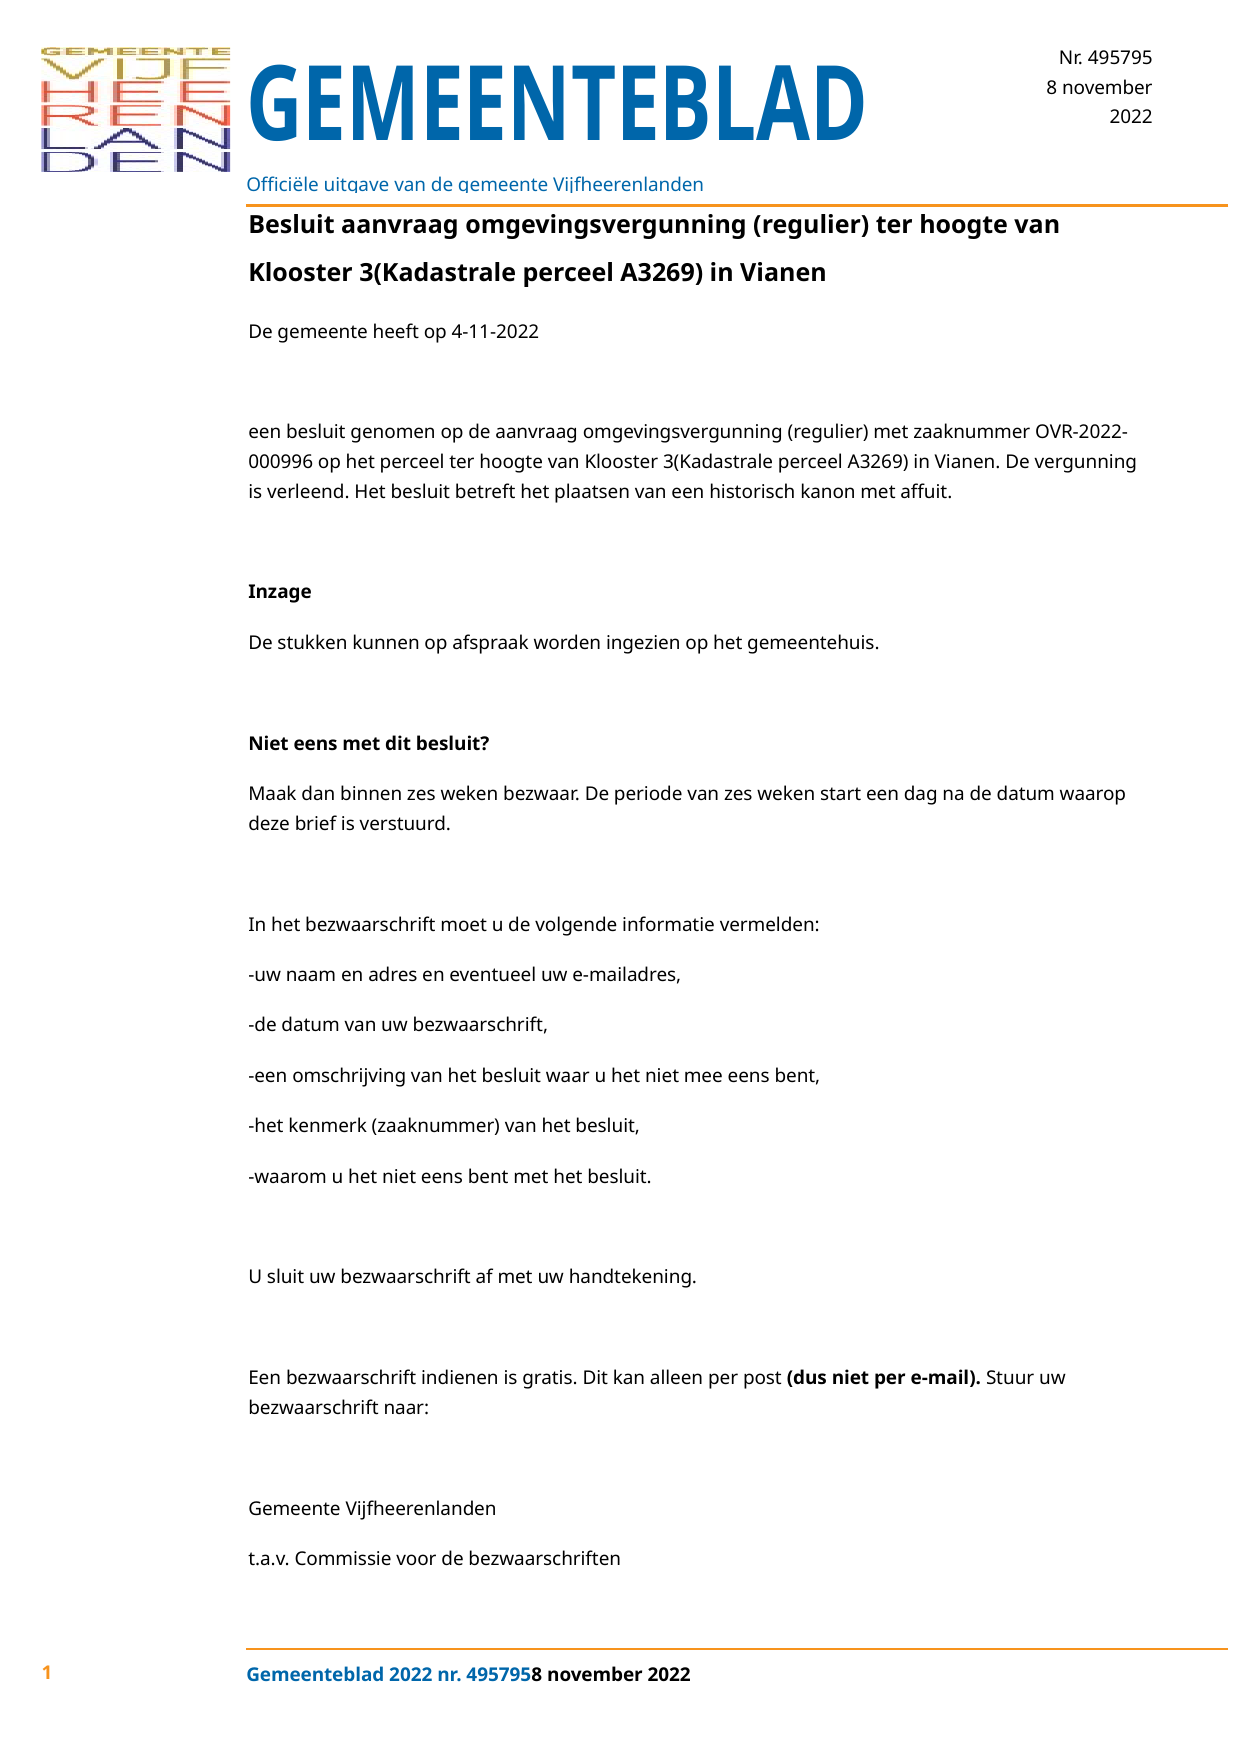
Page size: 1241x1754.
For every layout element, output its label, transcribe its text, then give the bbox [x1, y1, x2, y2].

text Gemeente Vijfheerenlanden [248, 1495, 1152, 1521]
text een besluit genomen op de aanvraag omgevingsvergunning (regulier) met zaaknummer OVR-2022-000996 op het perceel ter hoogte van Klooster 3(Kadastrale perceel A3269) in Vianen. De vergunning is verleend. Het besluit betreft het plaatsen van een historisch kanon met affuit. [248, 419, 1152, 504]
text Besluit aanvraag omgevingsvergunning (regulier) ter hoogte van Klooster 3(Kadastrale perceel A3269) in Vianen [248, 207, 1152, 288]
text -uw naam en adres en eventueel uw e-mailadres, [248, 961, 1152, 987]
text In het bezwaarschrift moet u de volgende informatie vermelden: [248, 911, 1152, 937]
text Inzage [248, 579, 1152, 604]
text -waarom u het niet eens bent met het besluit. [248, 1163, 1152, 1189]
text -een omschrijving van het besluit waar u het niet mee eens bent, [248, 1062, 1152, 1088]
text De gemeente heeft op 4-11-2022 [248, 318, 1152, 344]
picture [41, 47, 231, 172]
text Maak dan binnen zes weken bezwaar. De periode van zes weken start een dag na de datum waarop deze brief is verstuurd. [248, 780, 1152, 836]
text U sluit uw bezwaarschrift af met uw handtekening. [248, 1264, 1152, 1289]
text De stukken kunnen op afspraak worden ingezien op het gemeentehuis. [248, 629, 1152, 655]
text Niet eens met dit besluit? [248, 730, 1152, 756]
text Een bezwaarschrift indienen is gratis. Dit kan alleen per post (dus niet per e-mail). Stuur uw bezwaarschrift naar: [248, 1364, 1152, 1420]
text -het kenmerk (zaaknummer) van het besluit, [248, 1112, 1152, 1138]
text t.a.v. Commissie voor de bezwaarschriften [248, 1545, 1152, 1571]
text -de datum van uw bezwaarschrift, [248, 1012, 1152, 1037]
